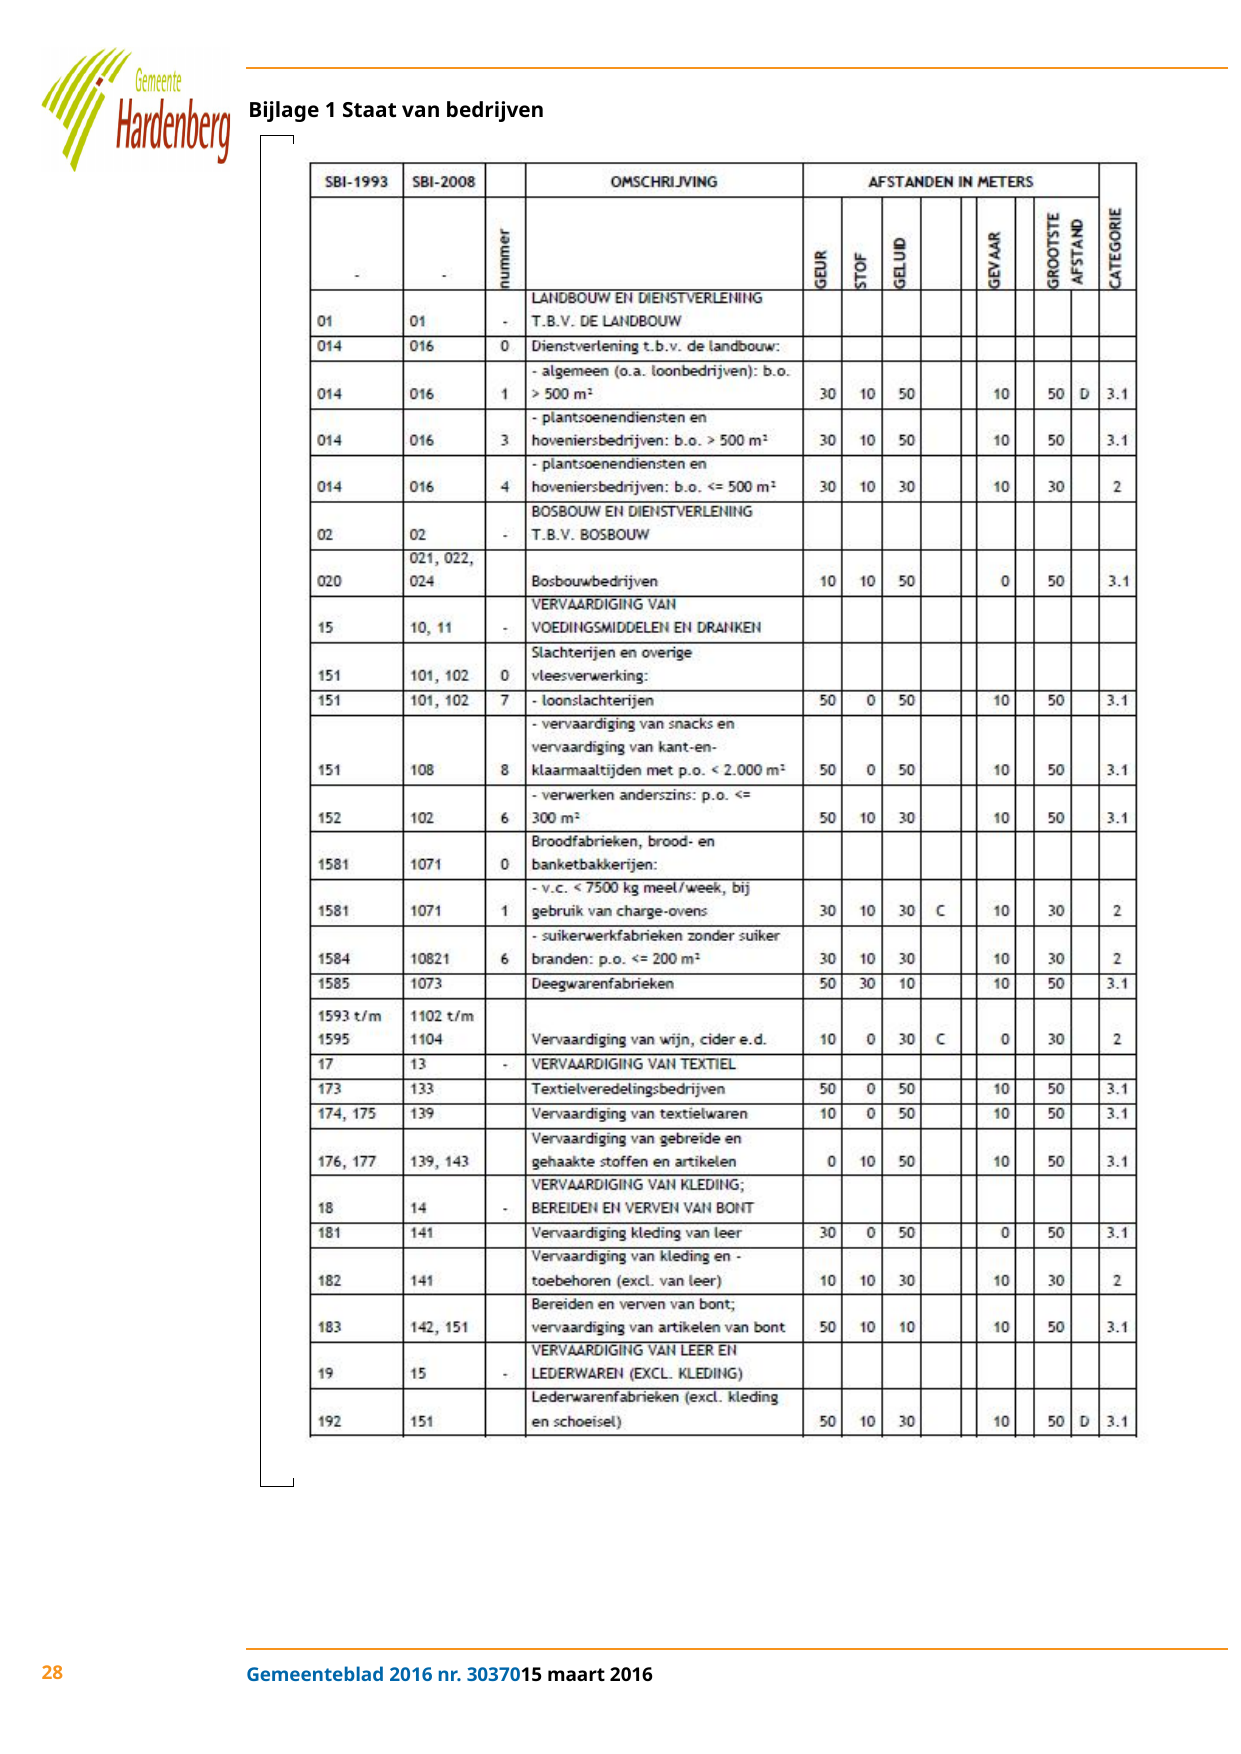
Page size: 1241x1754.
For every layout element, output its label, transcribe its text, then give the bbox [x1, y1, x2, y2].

picture [268, 144, 1173, 1478]
text Bijlage 1 Staat van bedrijven [248, 95, 1152, 123]
picture [41, 47, 231, 172]
